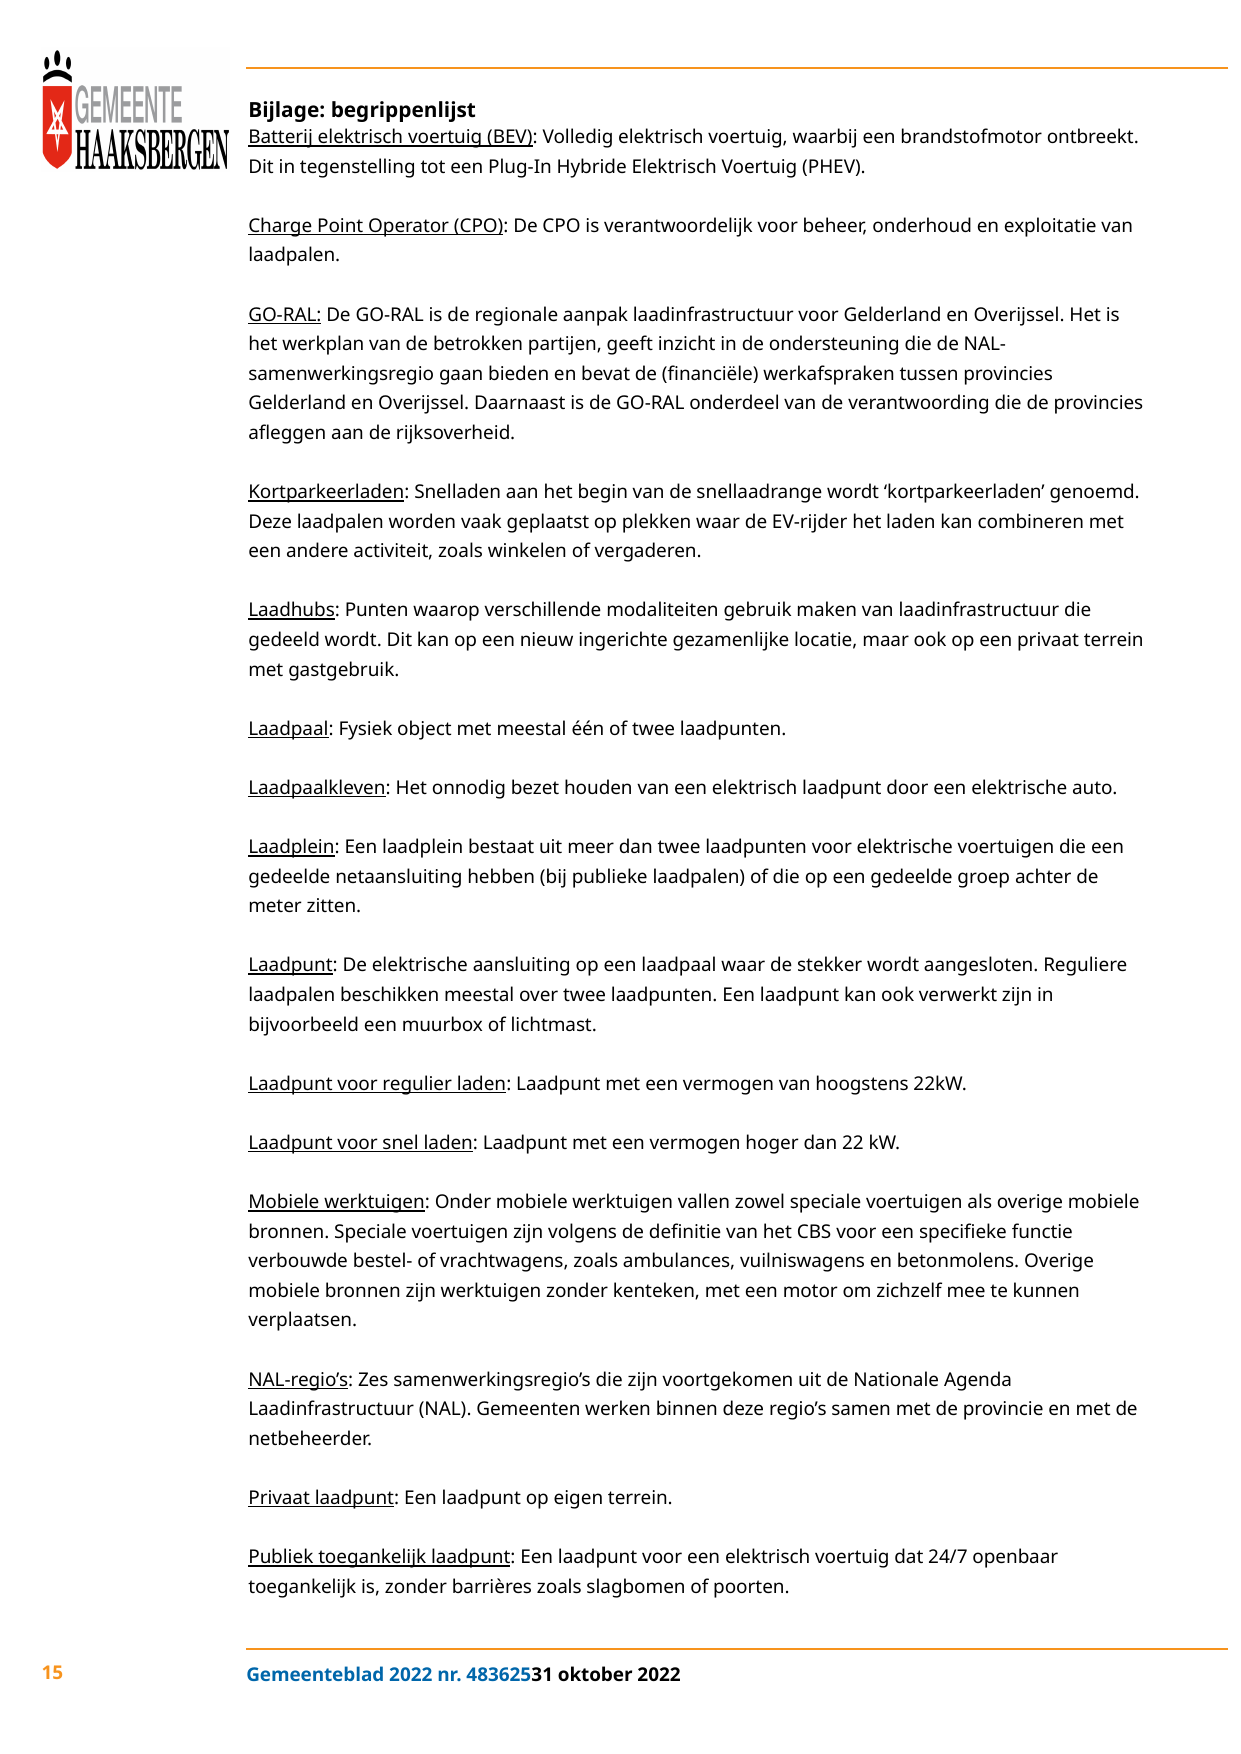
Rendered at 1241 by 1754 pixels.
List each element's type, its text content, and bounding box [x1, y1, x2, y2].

text Laadpunt voor snel laden: Laadpunt met een vermogen hoger dan 22 kW. [248, 1129, 1152, 1155]
text Mobiele werktuigen: Onder mobiele werktuigen vallen zowel speciale voertuigen als overige mobiele bronnen. Speciale voertuigen zijn volgens de definitie van het CBS voor een specifieke functie verbouwde bestel- of vrachtwagens, zoals ambulances, vuilniswagens en betonmolens. Overige mobiele bronnen zijn werktuigen zonder kenteken, met een motor om zichzelf mee te kunnen verplaatsen. [248, 1188, 1152, 1332]
text Laadpaalkleven: Het onnodig bezet houden van een elektrisch laadpunt door een elektrische auto. [248, 774, 1152, 800]
text Batterij elektrisch voertuig (BEV): Volledig elektrisch voertuig, waarbij een brandstofmotor ontbreekt. Dit in tegenstelling tot een Plug-In Hybride Elektrisch Voertuig (PHEV). [248, 123, 1152, 179]
text Laadpunt voor regulier laden: Laadpunt met een vermogen van hoogstens 22kW. [248, 1070, 1152, 1096]
text Kortparkeerladen: Snelladen aan het begin van de snellaadrange wordt ‘kortparkeerladen’ genoemd. Deze laadpalen worden vaak geplaatst op plekken waar de EV-rijder het laden kan combineren met een andere activiteit, zoals winkelen of vergaderen. [248, 478, 1152, 563]
text Laadhubs: Punten waarop verschillende modaliteiten gebruik maken van laadinfrastructuur die gedeeld wordt. Dit kan op een nieuw ingerichte gezamenlijke locatie, maar ook op een privaat terrein met gastgebruik. [248, 597, 1152, 682]
text Privaat laadpunt: Een laadpunt op eigen terrein. [248, 1484, 1152, 1510]
text Laadpaal: Fysiek object met meestal één of twee laadpunten. [248, 715, 1152, 741]
text Charge Point Operator (CPO): De CPO is verantwoordelijk voor beheer, onderhoud en exploitatie van laadpalen. [248, 212, 1152, 267]
text GO-RAL: De GO-RAL is de regionale aanpak laadinfrastructuur voor Gelderland en Overijssel. Het is het werkplan van de betrokken partijen, geeft inzicht in de ondersteuning die de NAL-samenwerkingsregio gaan bieden en bevat de (financiële) werkafspraken tussen provincies Gelderland en Overijssel. Daarnaast is de GO-RAL onderdeel van de verantwoording die de provincies afleggen aan de rijksoverheid. [248, 301, 1152, 445]
text Laadpunt: De elektrische aansluiting op een laadpaal waar de stekker wordt aangesloten. Reguliere laadpalen beschikken meestal over twee laadpunten. Een laadpunt kan ook verwerkt zijn in bijvoorbeeld een muurbox of lichtmast. [248, 952, 1152, 1037]
text Laadplein: Een laadplein bestaat uit meer dan twee laadpunten voor elektrische voertuigen die een gedeelde netaansluiting hebben (bij publieke laadpalen) of die op een gedeelde groep achter de meter zitten. [248, 833, 1152, 918]
text Bijlage: begrippenlijst [248, 95, 1152, 123]
text NAL-regio’s: Zes samenwerkingsregio’s die zijn voortgekomen uit de Nationale Agenda Laadinfrastructuur (NAL). Gemeenten werken binnen deze regio’s samen met de provincie en met de netbeheerder. [248, 1366, 1152, 1451]
picture [41, 47, 231, 172]
text Publiek toegankelijk laadpunt: Een laadpunt voor een elektrisch voertuig dat 24/7 openbaar toegankelijk is, zonder barrières zoals slagbomen of poorten. [248, 1543, 1152, 1599]
